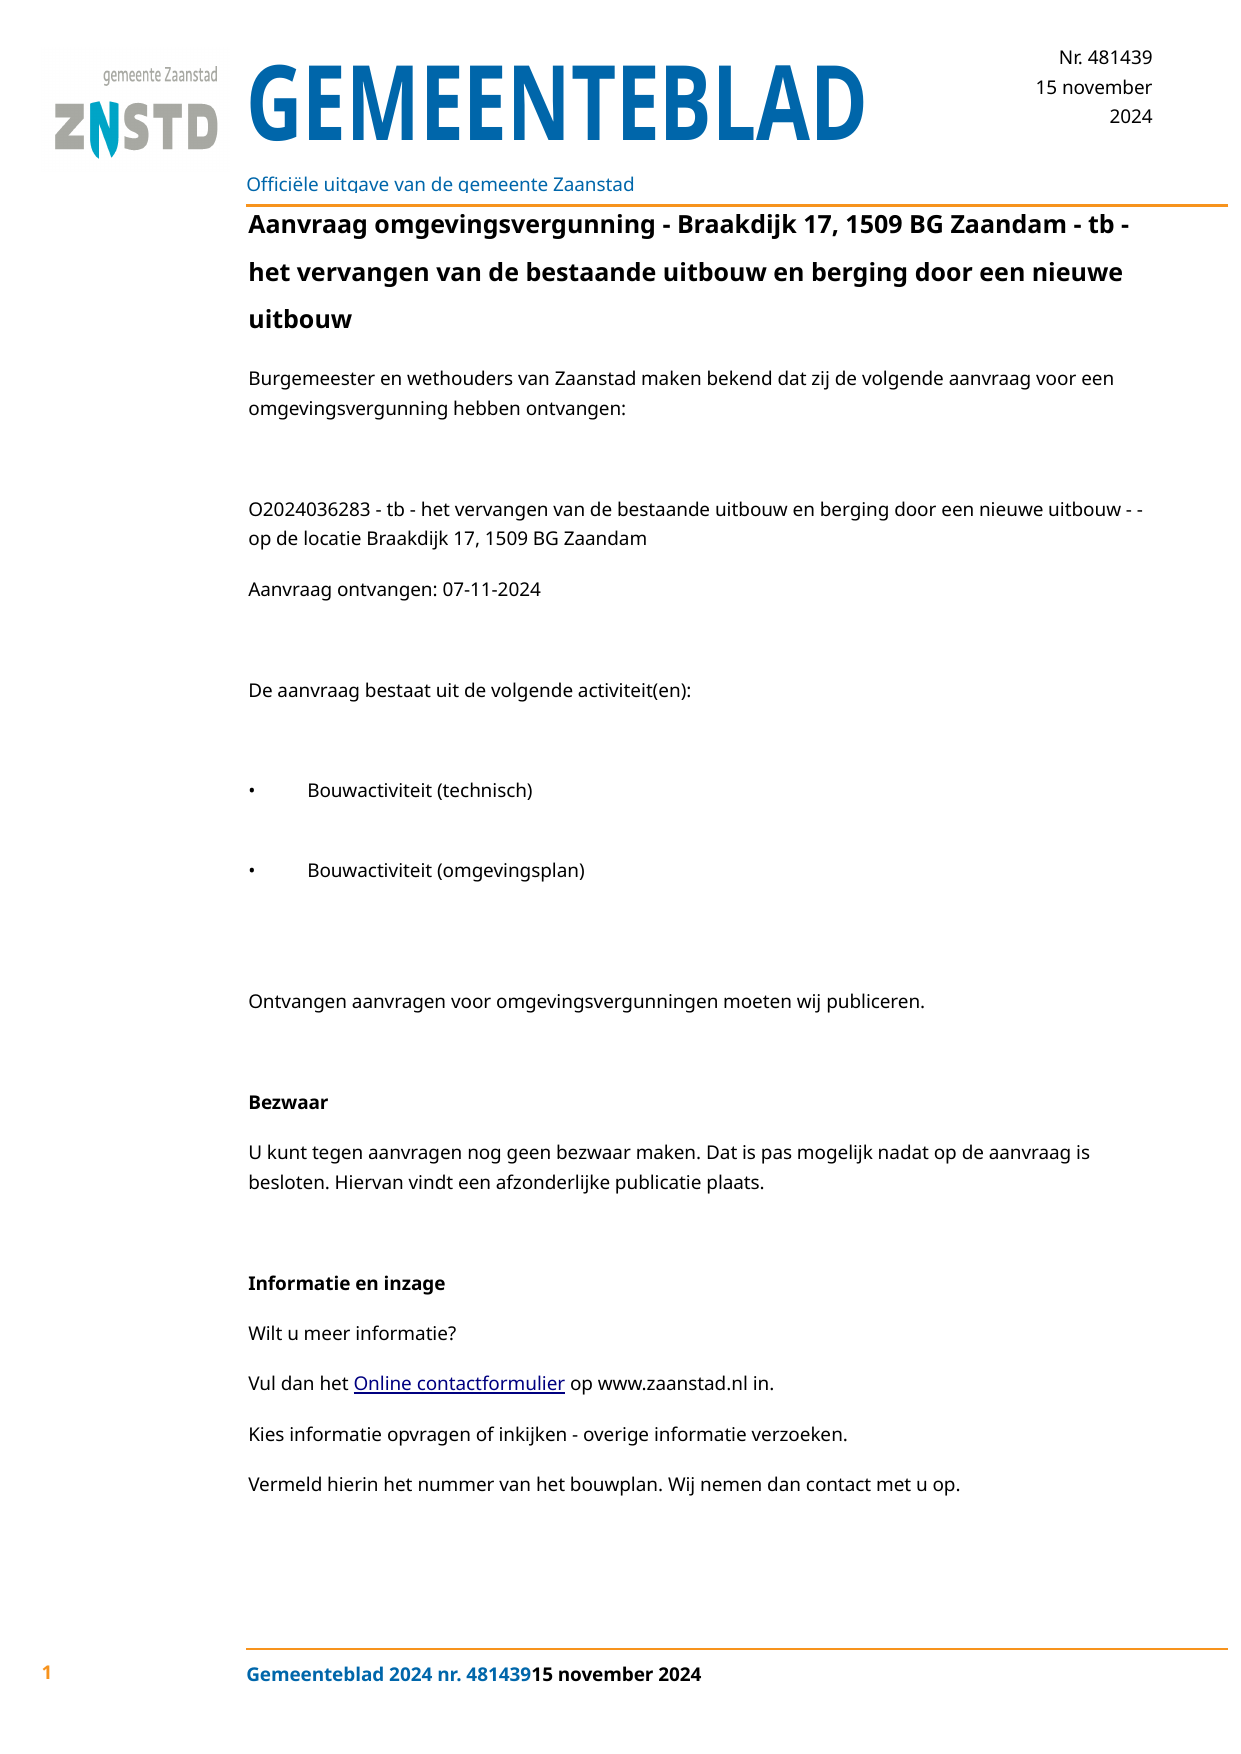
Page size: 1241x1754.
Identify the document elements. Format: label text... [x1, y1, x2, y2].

text Vul dan het Online contactformulier op www.zaanstad.nl in. [248, 1371, 1152, 1396]
picture [41, 47, 231, 172]
text Vermeld hierin het nummer van het bouwplan. Wij nemen dan contact met u op. [248, 1471, 1152, 1497]
text Aanvraag ontvangen: 07-11-2024 [248, 576, 1152, 602]
text Kies informatie opvragen of inkijken - overige informatie verzoeken. [248, 1421, 1152, 1447]
text De aanvraag bestaat uit de volgende activiteit(en): [248, 677, 1152, 702]
text U kunt tegen aanvragen nog geen bezwaar maken. Dat is pas mogelijk nadat op de aanvraag is besloten. Hiervan vindt een afzonderlijke publicatie plaats. [248, 1139, 1152, 1194]
text Burgemeester en wethouders van Zaanstad maken bekend dat zij de volgende aanvraag voor een omgevingsvergunning hebben ontvangen: [248, 366, 1152, 421]
list Bouwactiviteit (technisch) [248, 778, 1152, 803]
text O2024036283 - tb - het vervangen van de bestaande uitbouw en berging door een nieuwe uitbouw - - op de locatie Braakdijk 17, 1509 BG Zaandam [248, 496, 1152, 551]
list Bouwactiviteit (omgevingsplan) [248, 858, 1152, 883]
text Bezwaar [248, 1089, 1152, 1114]
text Wilt u meer informatie? [248, 1320, 1152, 1346]
text Aanvraag omgevingsvergunning - Braakdijk 17, 1509 BG Zaandam - tb - het vervangen van de bestaande uitbouw en berging door een nieuwe uitbouw [248, 207, 1152, 336]
text Ontvangen aanvragen voor omgevingsvergunningen moeten wij publiceren. [248, 988, 1152, 1014]
text Informatie en inzage [248, 1270, 1152, 1295]
